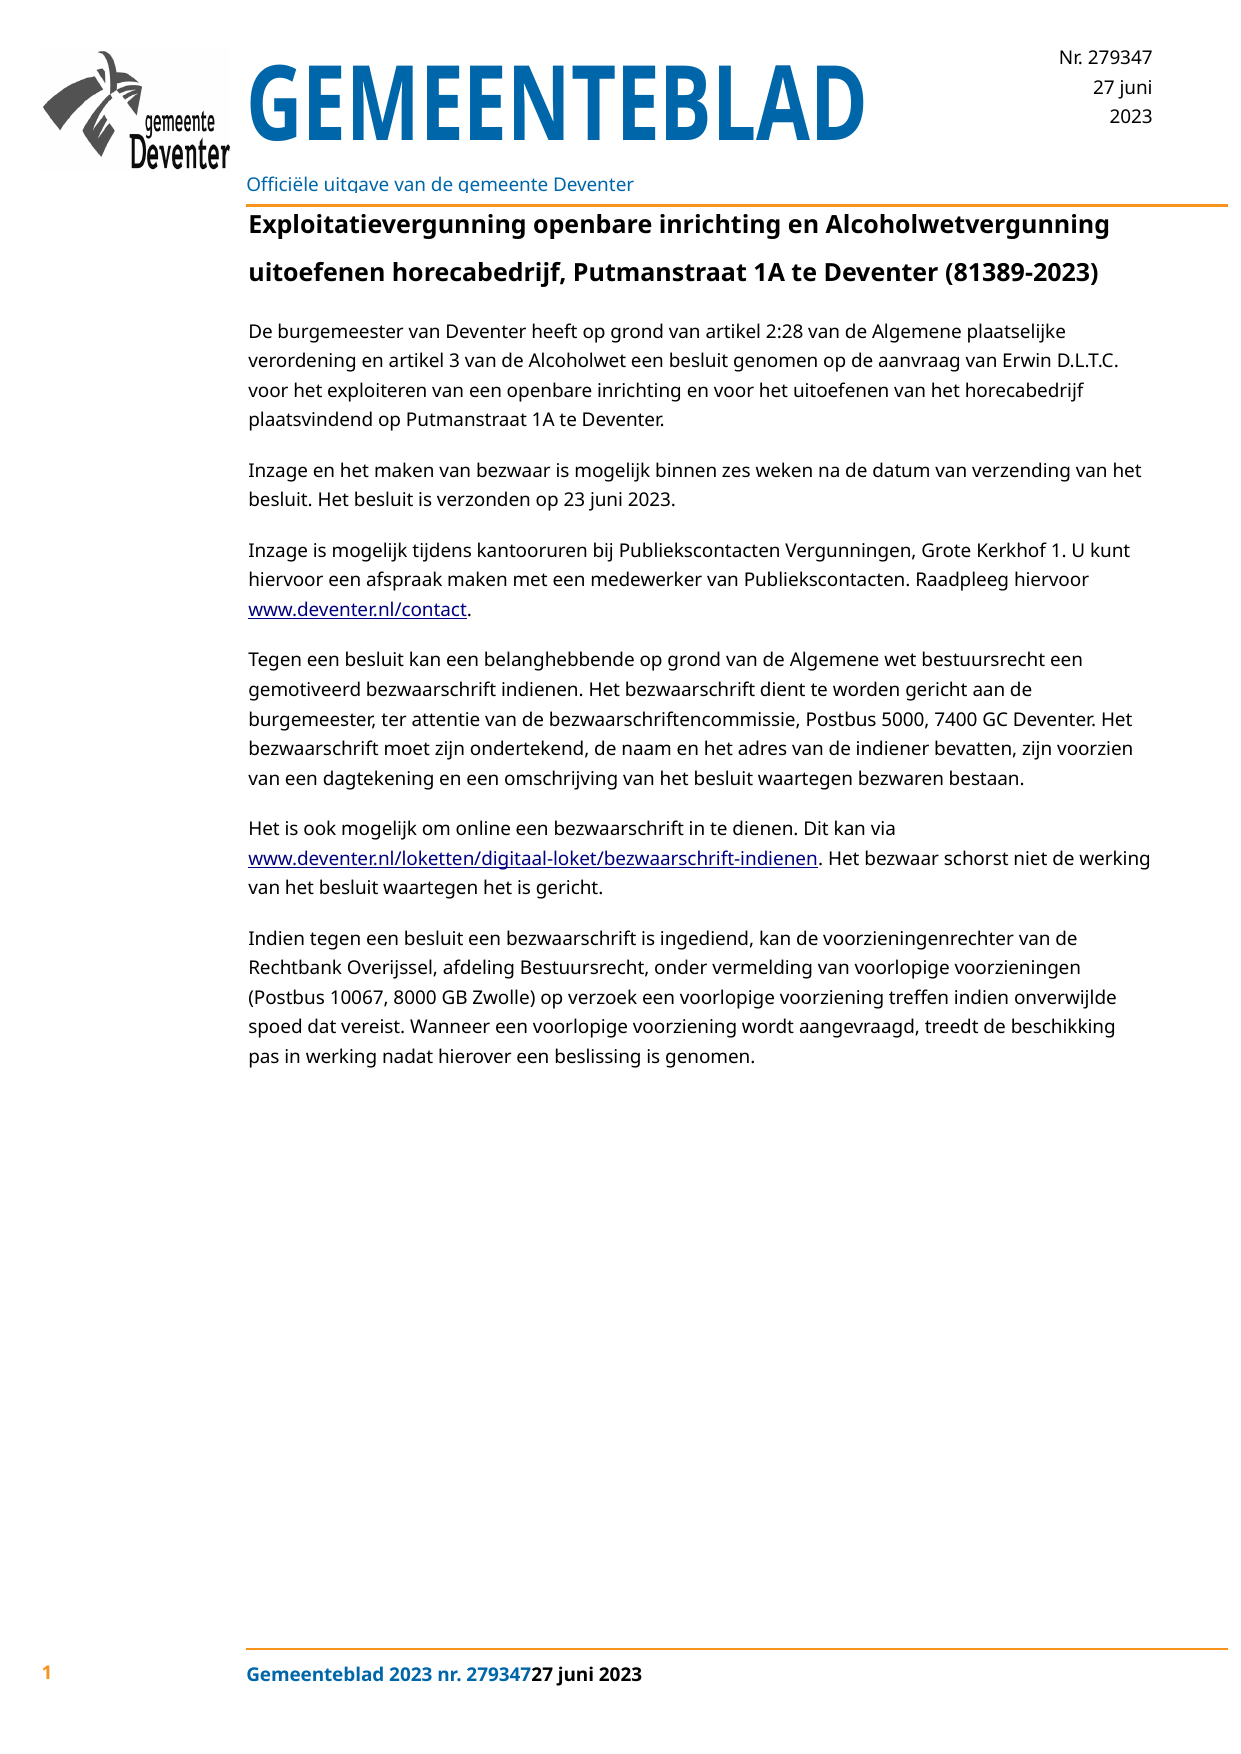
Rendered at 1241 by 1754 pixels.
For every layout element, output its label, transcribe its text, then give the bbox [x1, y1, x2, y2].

text Inzage is mogelijk tijdens kantooruren bij Publiekscontacten Vergunningen, Grote Kerkhof 1. U kunt hiervoor een afspraak maken met een medewerker van Publiekscontacten. Raadpleeg hiervoor www.deventer.nl/contact. [248, 537, 1152, 622]
text Tegen een besluit kan een belanghebbende op grond van de Algemene wet bestuursrecht een gemotiveerd bezwaarschrift indienen. Het bezwaarschrift dient te worden gericht aan de burgemeester, ter attentie van de bezwaarschriftencommissie, Postbus 5000, 7400 GC Deventer. Het bezwaarschrift moet zijn ondertekend, de naam en het adres van de indiener bevatten, zijn voorzien van een dagtekening en een omschrijving van het besluit waartegen bezwaren bestaan. [248, 647, 1152, 791]
picture [41, 47, 231, 172]
text Inzage en het maken van bezwaar is mogelijk binnen zes weken na de datum van verzending van het besluit. Het besluit is verzonden op 23 juni 2023. [248, 457, 1152, 512]
text Indien tegen een besluit een bezwaarschrift is ingediend, kan de voorzieningenrechter van de Rechtbank Overijssel, afdeling Bestuursrecht, onder vermelding van voorlopige voorzieningen (Postbus 10067, 8000 GB Zwolle) op verzoek een voorlopige voorziening treffen indien onverwijlde spoed dat vereist. Wanneer een voorlopige voorziening wordt aangevraagd, treedt de beschikking pas in werking nadat hierover een beslissing is genomen. [248, 925, 1152, 1069]
text De burgemeester van Deventer heeft op grond van artikel 2:28 van de Algemene plaatselijke verordening en artikel 3 van de Alcoholwet een besluit genomen op de aanvraag van Erwin D.L.T.C. voor het exploiteren van een openbare inrichting en voor het uitoefenen van het horecabedrijf plaatsvindend op Putmanstraat 1A te Deventer. [248, 318, 1152, 432]
text Het is ook mogelijk om online een bezwaarschrift in te dienen. Dit kan via www.deventer.nl/loketten/digitaal-loket/bezwaarschrift-indienen. Het bezwaar schorst niet de werking van het besluit waartegen het is gericht. [248, 815, 1152, 900]
text Exploitatievergunning openbare inrichting en Alcoholwetvergunning uitoefenen horecabedrijf, Putmanstraat 1A te Deventer (81389-2023) [248, 207, 1152, 288]
